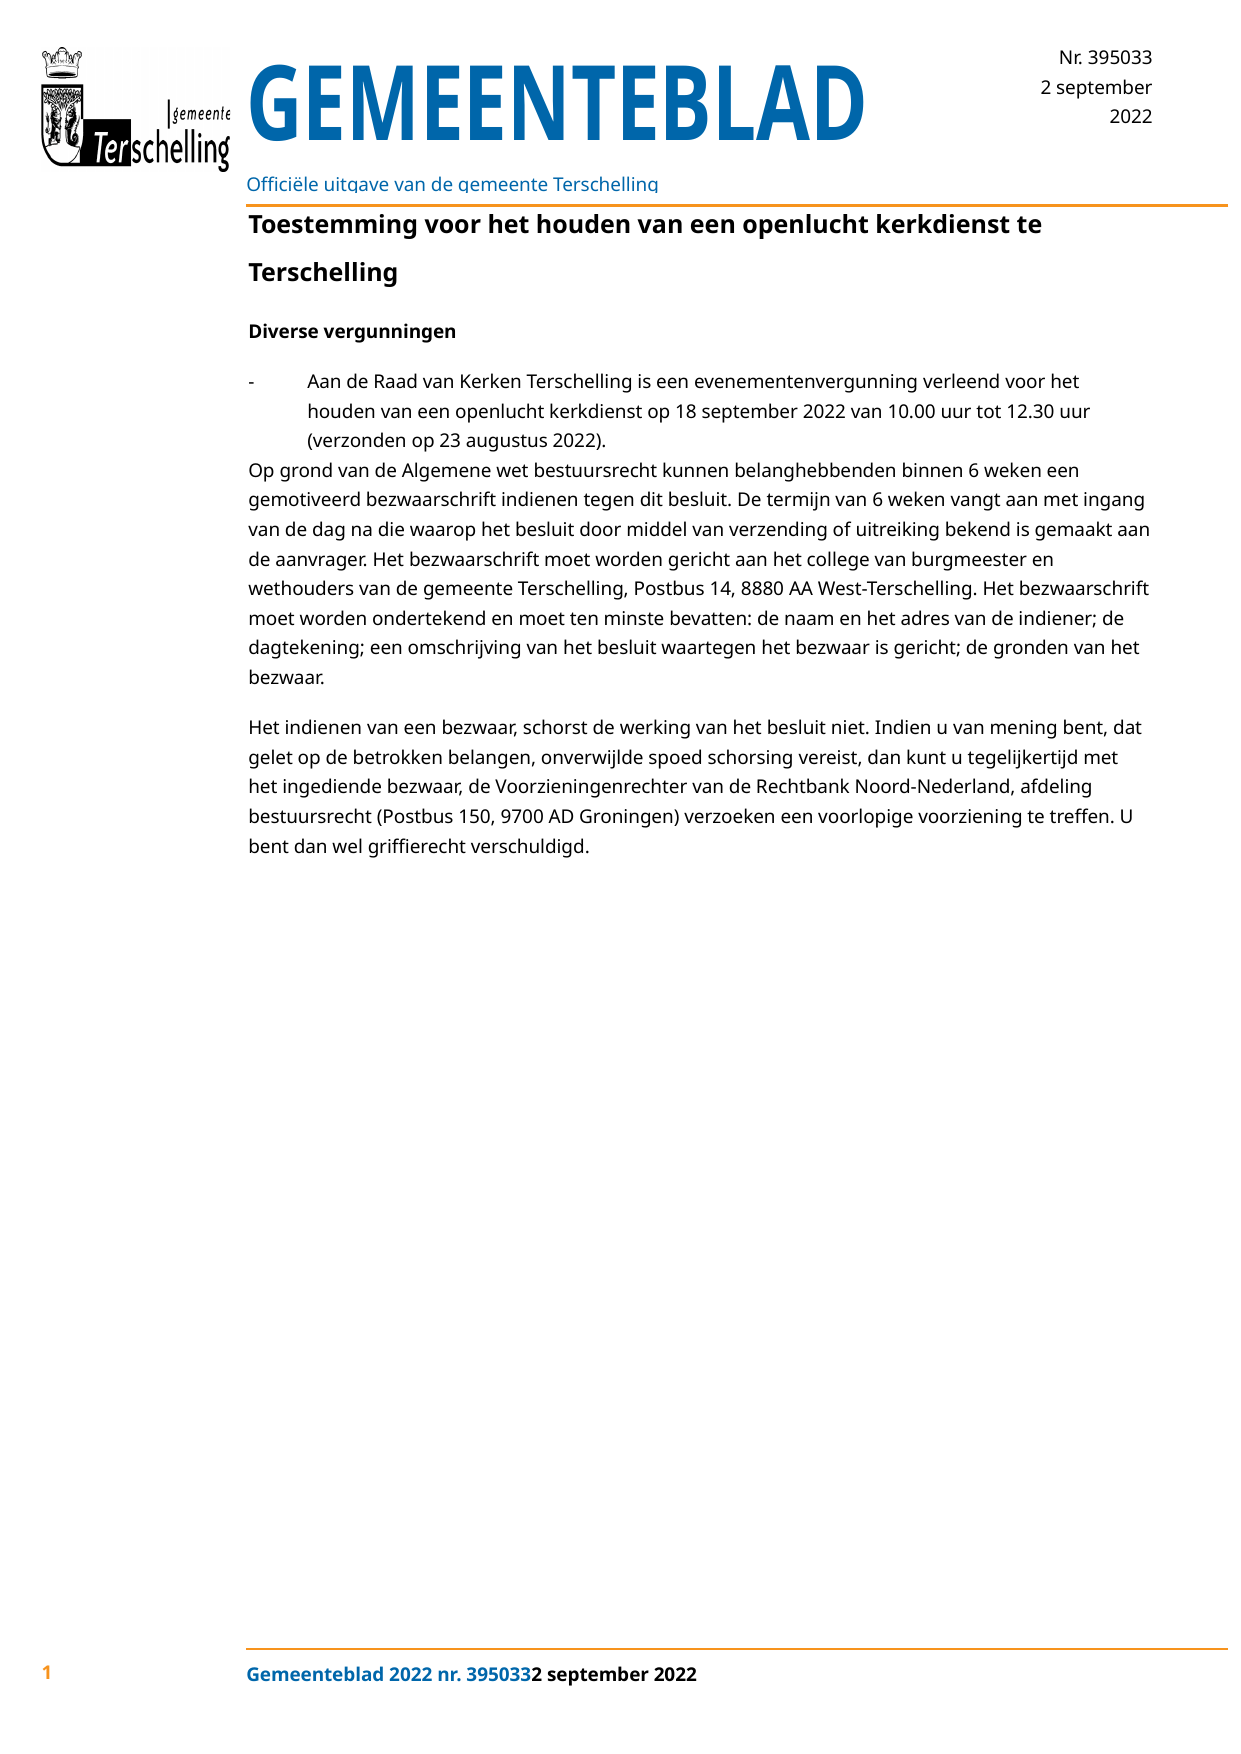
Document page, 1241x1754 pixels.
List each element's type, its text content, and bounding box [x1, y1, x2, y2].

list Aan de Raad van Kerken Terschelling is een evenementenvergunning verleend voor het houden van een openlucht kerkdienst op 18 september 2022 van 10.00 uur tot 12.30 uur (verzonden op 23 augustus 2022). [248, 368, 1152, 453]
text Op grond van de Algemene wet bestuursrecht kunnen belanghebbenden binnen 6 weken een gemotiveerd bezwaarschrift indienen tegen dit besluit. De termijn van 6 weken vangt aan met ingang van de dag na die waarop het besluit door middel van verzending of uitreiking bekend is gemaakt aan de aanvrager. Het bezwaarschrift moet worden gericht aan het college van burgmeester en wethouders van de gemeente Terschelling, Postbus 14, 8880 AA West-Terschelling. Het bezwaarschrift moet worden ondertekend en moet ten minste bevatten: de naam en het adres van de indiener; de dagtekening; een omschrijving van het besluit waartegen het bezwaar is gericht; de gronden van het bezwaar. [248, 457, 1152, 690]
text Het indienen van een bezwaar, schorst de werking van het besluit niet. Indien u van mening bent, dat gelet op de betrokken belangen, onverwijlde spoed schorsing vereist, dan kunt u tegelijkertijd met het ingediende bezwaar, de Voorzieningenrechter van de Rechtbank Noord-Nederland, afdeling bestuursrecht (Postbus 150, 9700 AD Groningen) verzoeken een voorlopige voorziening te treffen. U bent dan wel griffierecht verschuldigd. [248, 714, 1152, 859]
text Diverse vergunningen [248, 318, 1152, 344]
picture [41, 47, 231, 172]
text Toestemming voor het houden van een openlucht kerkdienst te Terschelling [248, 207, 1152, 288]
